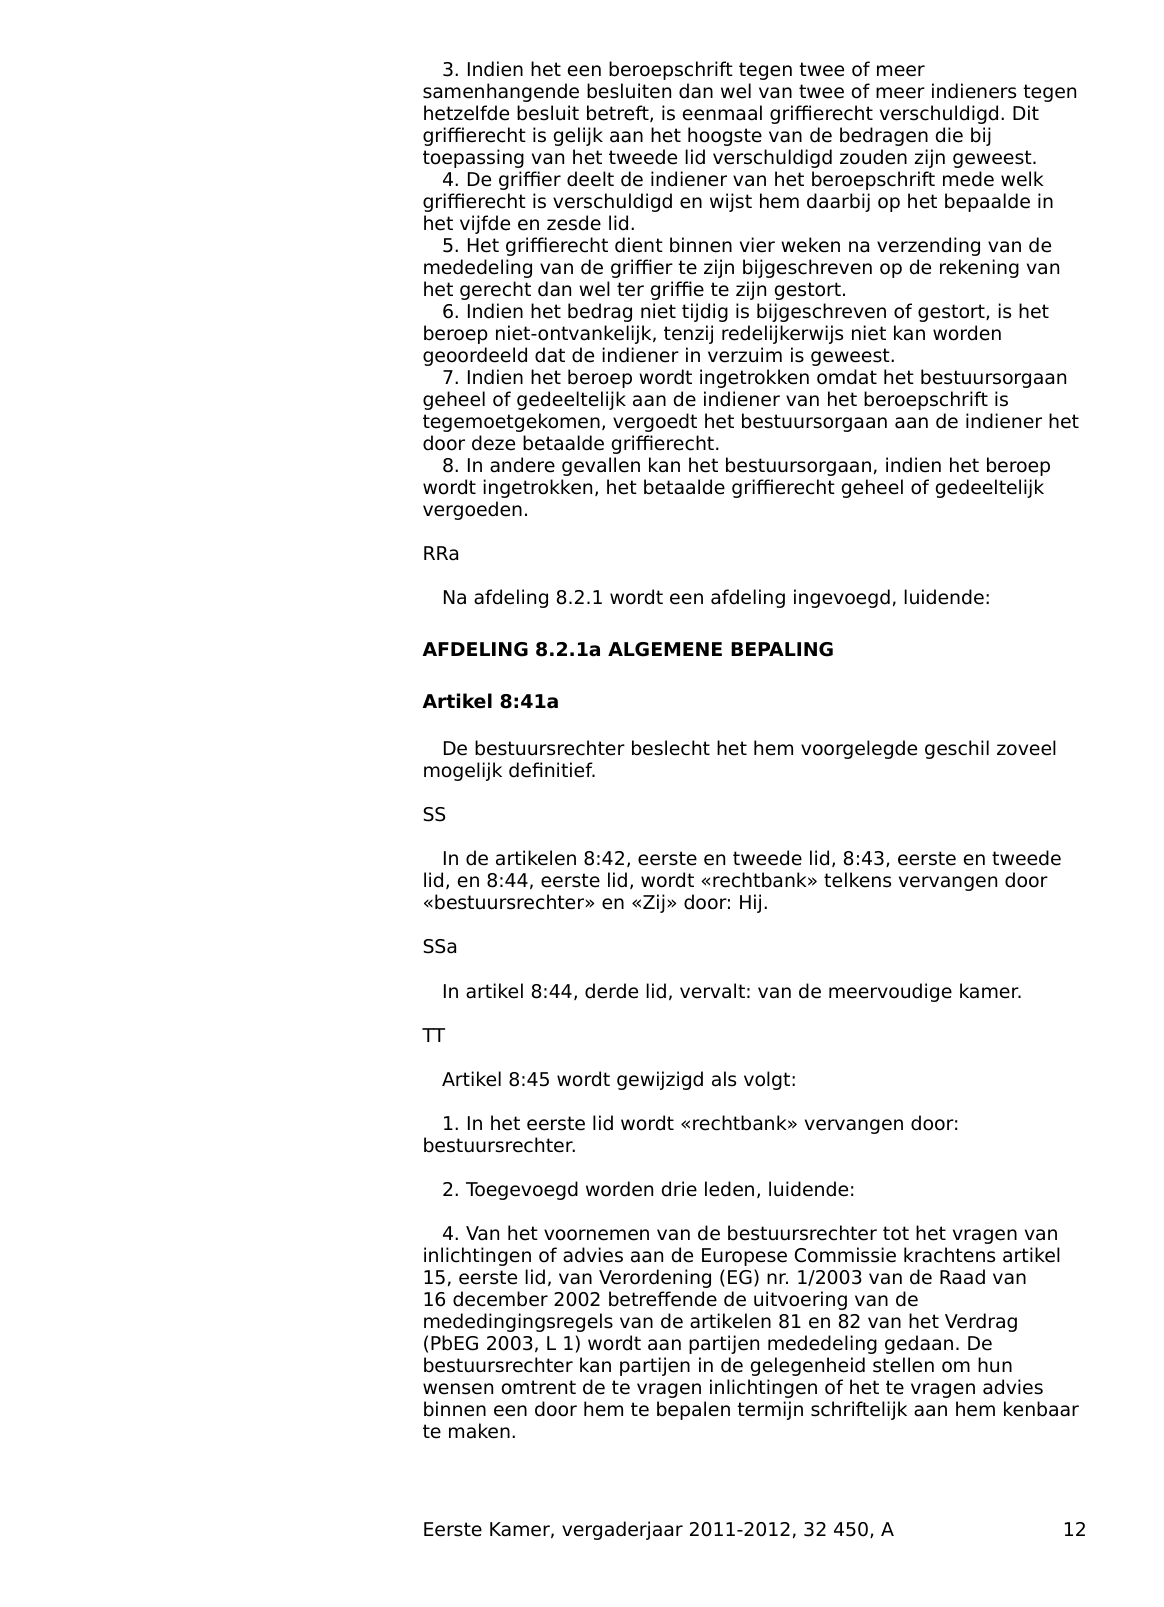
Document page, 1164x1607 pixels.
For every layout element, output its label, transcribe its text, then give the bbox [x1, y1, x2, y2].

text RRa [422, 543, 1087, 565]
text 7. Indien het beroep wordt ingetrokken omdat het bestuursorgaan geheel of gedeeltelijk aan de indiener van het beroepschrift is tegemoetgekomen, vergoedt het bestuursorgaan aan de indiener het door deze betaalde griffierecht. [422, 367, 1087, 455]
text 8. In andere gevallen kan het bestuursorgaan, indien het beroep wordt ingetrokken, het betaalde griffierecht geheel of gedeeltelijk vergoeden. [422, 455, 1087, 521]
text TT [422, 1025, 1087, 1047]
text 3. Indien het een beroepschrift tegen twee of meer samenhangende besluiten dan wel van twee of meer indieners tegen hetzelfde besluit betreft, is eenmaal griffierecht verschuldigd. Dit griffierecht is gelijk aan het hoogste van de bedragen die bij toepassing van het tweede lid verschuldigd zouden zijn geweest. [422, 59, 1087, 169]
text 4. Van het voornemen van de bestuursrechter tot het vragen van inlichtingen of advies aan de Europese Commissie krachtens artikel 15, eerste lid, van Verordening (EG) nr. 1/2003 van de Raad van 16 december 2002 betreffende de uitvoering van de mededingingsregels van de artikelen 81 en 82 van het Verdrag (PbEG 2003, L 1) wordt aan partijen mededeling gedaan. De bestuursrechter kan partijen in de gelegenheid stellen om hun wensen omtrent de te vragen inlichtingen of het te vragen advies binnen een door hem te bepalen termijn schriftelijk aan hem kenbaar te maken. [422, 1223, 1087, 1443]
subtitle Artikel 8:41a [422, 691, 1087, 713]
text SSa [422, 936, 1087, 958]
text In de artikelen 8:42, eerste en tweede lid, 8:43, eerste en tweede lid, en 8:44, eerste lid, wordt «rechtbank» telkens vervangen door «bestuursrechter» en «Zij» door: Hij. [422, 848, 1087, 914]
text 4. De griffier deelt de indiener van het beroepschrift mede welk griffierecht is verschuldigd en wijst hem daarbij op het bepaalde in het vijfde en zesde lid. [422, 169, 1087, 235]
text 5. Het griffierecht dient binnen vier weken na verzending van de mededeling van de griffier te zijn bijgeschreven op de rekening van het gerecht dan wel ter griffie te zijn gestort. [422, 235, 1087, 301]
text In artikel 8:44, derde lid, vervalt: van de meervoudige kamer. [422, 981, 1087, 1002]
text SS [422, 804, 1087, 826]
text De bestuursrechter beslecht het hem voorgelegde geschil zoveel mogelijk definitief. [422, 738, 1087, 782]
subtitle AFDELING 8.2.1a ALGEMENE BEPALING [422, 639, 1087, 661]
text 2. Toegevoegd worden drie leden, luidende: [422, 1179, 1087, 1201]
text Artikel 8:45 wordt gewijzigd als volgt: [422, 1069, 1087, 1091]
text 6. Indien het bedrag niet tijdig is bijgeschreven of gestort, is het beroep niet-ontvankelijk, tenzij redelijkerwijs niet kan worden geoordeeld dat de indiener in verzuim is geweest. [422, 301, 1087, 367]
text Na afdeling 8.2.1 wordt een afdeling ingevoegd, luidende: [422, 587, 1087, 609]
text 1. In het eerste lid wordt «rechtbank» vervangen door: bestuursrechter. [422, 1113, 1087, 1157]
